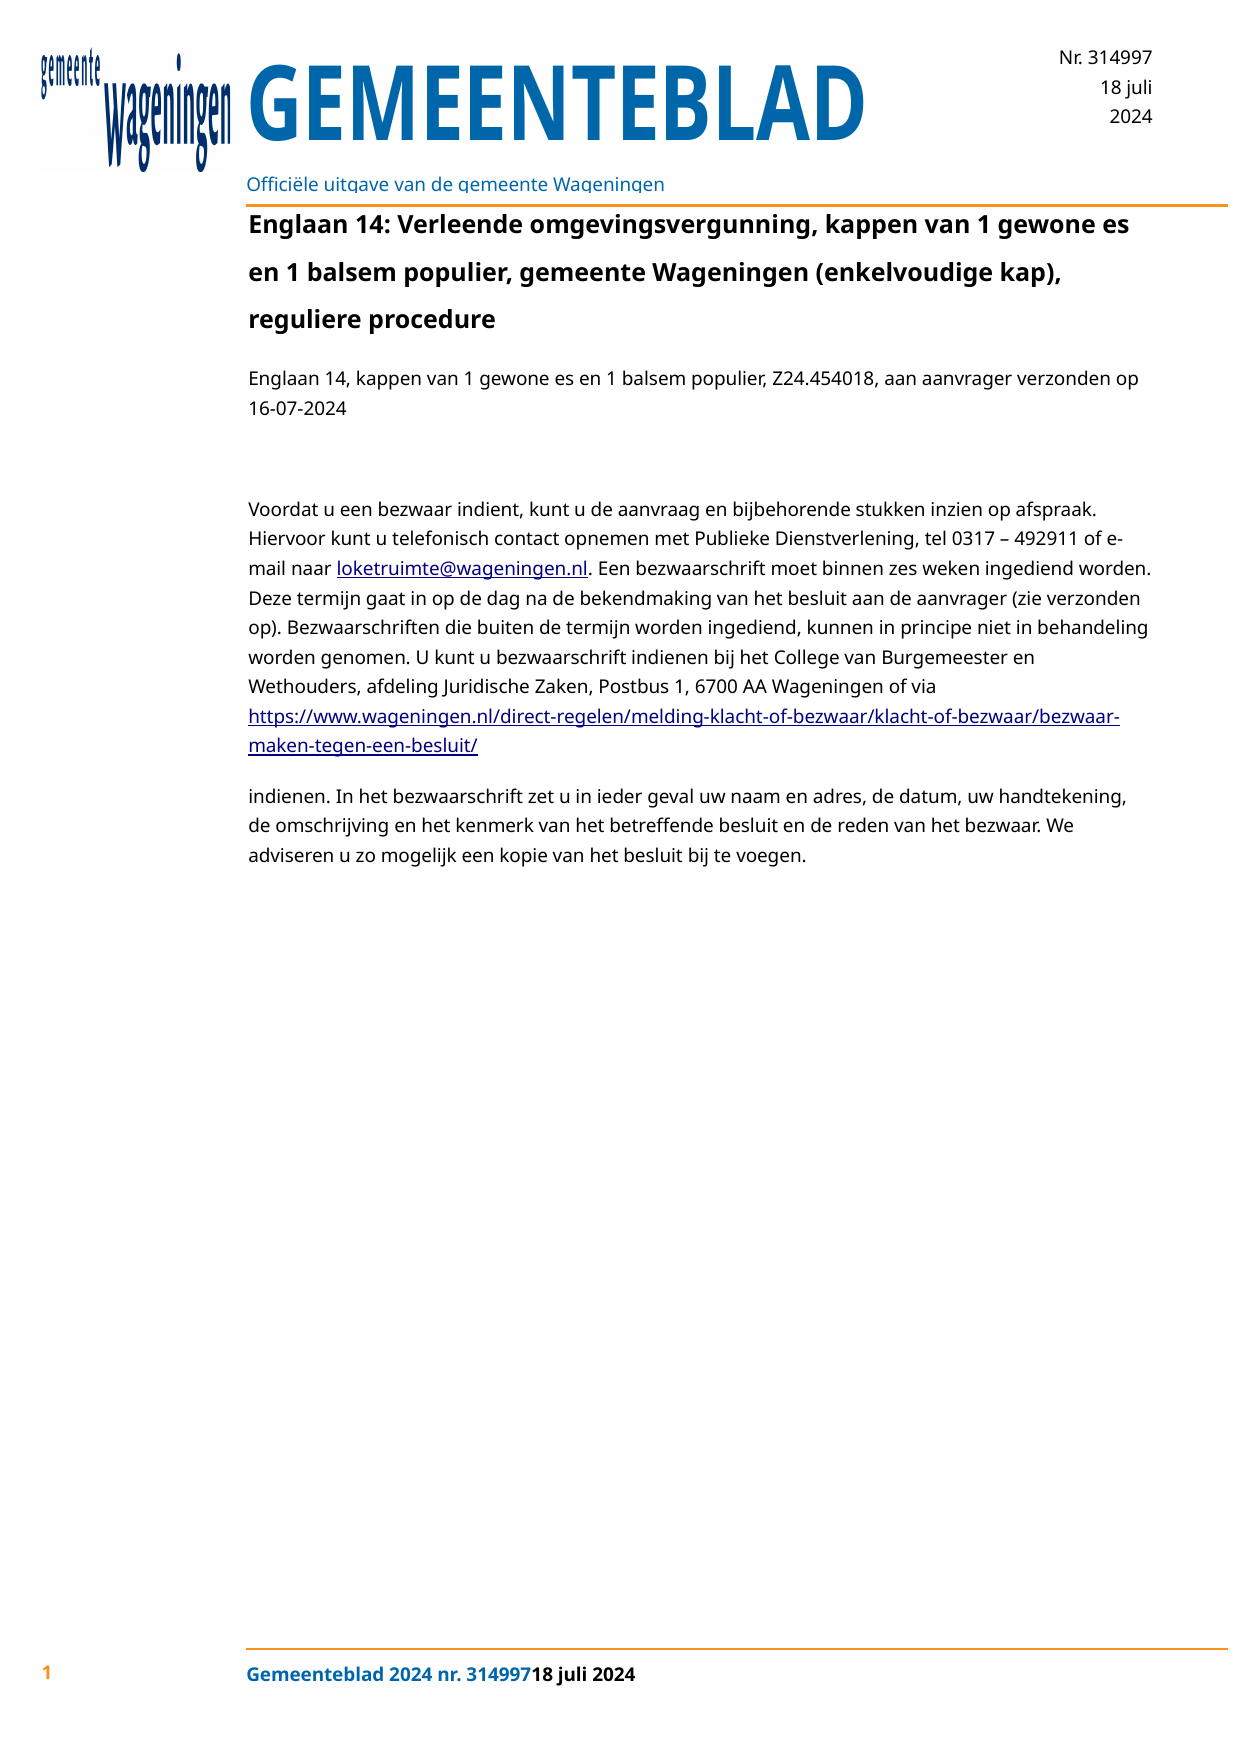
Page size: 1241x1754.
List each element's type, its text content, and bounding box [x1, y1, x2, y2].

text indienen. In het bezwaarschrift zet u in ieder geval uw naam en adres, de datum, uw handtekening, de omschrijving en het kenmerk van het betreffende besluit en de reden van het bezwaar. We adviseren u zo mogelijk een kopie van het besluit bij te voegen. [248, 783, 1152, 868]
picture [41, 47, 231, 172]
text Englaan 14: Verleende omgevingsvergunning, kappen van 1 gewone es en 1 balsem populier, gemeente Wageningen (enkelvoudige kap), reguliere procedure [248, 207, 1152, 336]
text Englaan 14, kappen van 1 gewone es en 1 balsem populier, Z24.454018, aan aanvrager verzonden op 16-07-2024 [248, 366, 1152, 421]
text Voordat u een bezwaar indient, kunt u de aanvraag en bijbehorende stukken inzien op afspraak. Hiervoor kunt u telefonisch contact opnemen met Publieke Dienstverlening, tel 0317 – 492911 of e-mail naar loketruimte@wageningen.nl. Een bezwaarschrift moet binnen zes weken ingediend worden. Deze termijn gaat in op de dag na de bekendmaking van het besluit aan de aanvrager (zie verzonden op). Bezwaarschriften die buiten de termijn worden ingediend, kunnen in principe niet in behandeling worden genomen. U kunt u bezwaarschrift indienen bij het College van Burgemeester en Wethouders, afdeling Juridische Zaken, Postbus 1, 6700 AA Wageningen of via https://www.wageningen.nl/direct-regelen/melding-klacht-of-bezwaar/klacht-of-bezwaar/bezwaar-maken-tegen-een-besluit/ [248, 496, 1152, 758]
